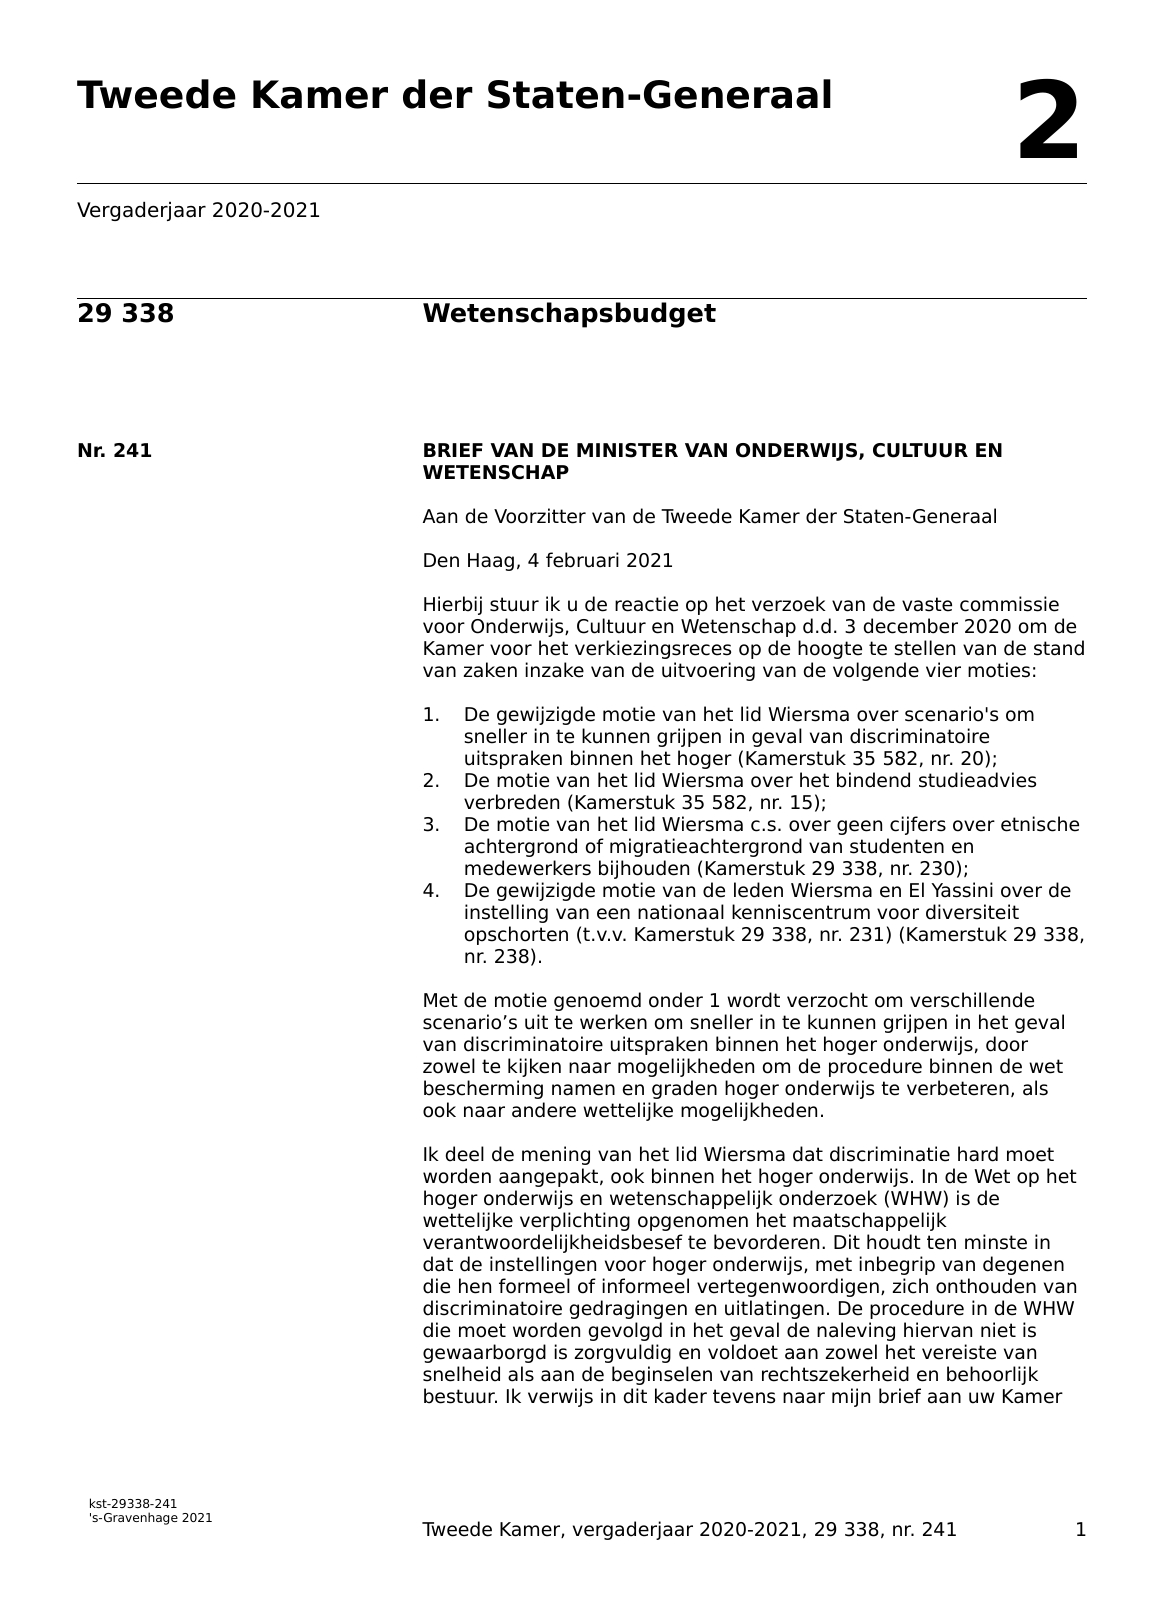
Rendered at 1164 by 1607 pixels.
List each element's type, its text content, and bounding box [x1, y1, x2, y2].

text Hierbij stuur ik u de reactie op het verzoek van de vaste commissie voor Onderwijs, Cultuur en Wetenschap d.d. 3 december 2020 om de Kamer voor het verkiezingsreces op de hoogte te stellen van de stand van zaken inzake van de uitvoering van de volgende vier moties: [422, 594, 1087, 682]
text 1. De gewijzigde motie van het lid Wiersma over scenario's om sneller in te kunnen grijpen in geval van discriminatoire uitspraken binnen het hoger (Kamerstuk 35 582, nr. 20); [422, 704, 1087, 770]
text kst-29338-241 [88, 1497, 323, 1511]
text 2. De motie van het lid Wiersma over het bindend studieadvies verbreden (Kamerstuk 35 582, nr. 15); [422, 770, 1087, 814]
subtitle 29 338 Wetenschapsbudget [77, 299, 1087, 329]
text Aan de Voorzitter van de Tweede Kamer der Staten-Generaal [422, 506, 1087, 528]
text Ik deel de mening van het lid Wiersma dat discriminatie hard moet worden aangepakt, ook binnen het hoger onderwijs. In de Wet op het hoger onderwijs en wetenschappelijk onderzoek (WHW) is de wettelijke verplichting opgenomen het maatschappelijk verantwoordelijkheidsbesef te bevorderen. Dit houdt ten minste in dat de instellingen voor hoger onderwijs, met inbegrip van degenen die hen formeel of informeel vertegenwoordigen, zich onthouden van discriminatoire gedragingen en uitlatingen. De procedure in de WHW die moet worden gevolgd in het geval de naleving hiervan niet is gewaarborgd is zorgvuldig en voldoet aan zowel het vereiste van snelheid als aan de beginselen van rechtszekerheid en behoorlijk bestuur. Ik verwijs in dit kader tevens naar mijn brief aan uw Kamer [422, 1144, 1087, 1408]
subtitle Nr. 241 BRIEF VAN DE MINISTER VAN ONDERWIJS, CULTUUR EN WETENSCHAP [77, 440, 1087, 484]
table_cell Vergaderjaar 2020-2021 [77, 184, 1087, 298]
text Met de motie genoemd onder 1 wordt verzocht om verschillende scenario’s uit te werken om sneller in te kunnen grijpen in het geval van discriminatoire uitspraken binnen het hoger onderwijs, door zowel te kijken naar mogelijkheden om de procedure binnen de wet bescherming namen en graden hoger onderwijs te verbeteren, als ook naar andere wettelijke mogelijkheden. [422, 990, 1087, 1122]
text 3. De motie van het lid Wiersma c.s. over geen cijfers over etnische achtergrond of migratieachtergrond van studenten en medewerkers bijhouden (Kamerstuk 29 338, nr. 230); [422, 814, 1087, 880]
table_header Tweede Kamer der Staten-Generaal [77, 59, 886, 183]
text 4. De gewijzigde motie van de leden Wiersma en El Yassini over de instelling van een nationaal kenniscentrum voor diversiteit opschorten (t.v.v. Kamerstuk 29 338, nr. 231) (Kamerstuk 29 338, nr. 238). [422, 880, 1087, 968]
text Den Haag, 4 februari 2021 [422, 550, 1087, 572]
text 's-Gravenhage 2021 [88, 1511, 323, 1525]
table_header 2 [886, 59, 1087, 183]
